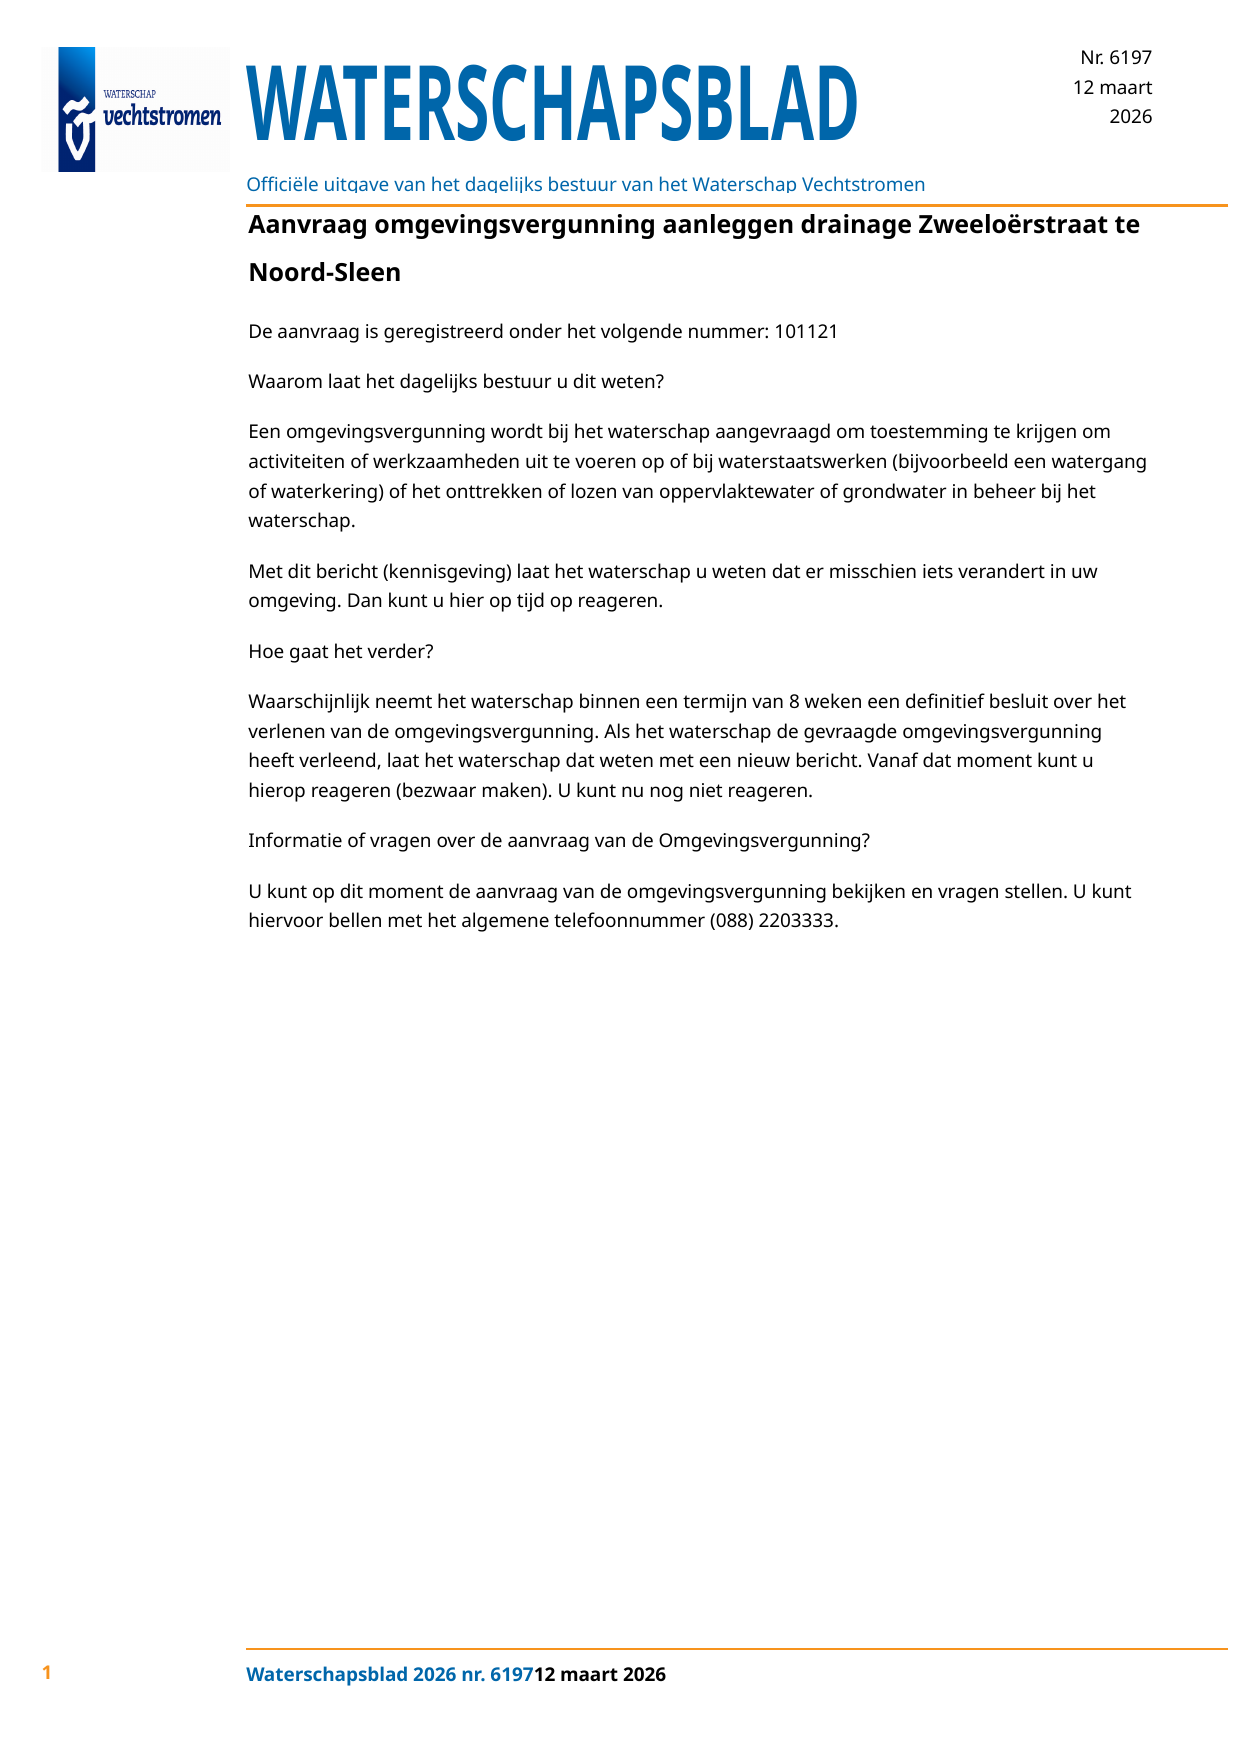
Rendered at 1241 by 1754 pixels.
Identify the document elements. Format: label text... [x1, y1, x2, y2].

text U kunt op dit moment de aanvraag van de omgevingsvergunning bekijken en vragen stellen. U kunt hiervoor bellen met het algemene telefoonnummer (088) 2203333. [248, 878, 1152, 933]
text Met dit bericht (kennisgeving) laat het waterschap u weten dat er misschien iets verandert in uw omgeving. Dan kunt u hier op tijd op reageren. [248, 558, 1152, 613]
text Waarschijnlijk neemt het waterschap binnen een termijn van 8 weken een definitief besluit over het verlenen van de omgevingsvergunning. Als het waterschap de gevraagde omgevingsvergunning heeft verleend, laat het waterschap dat weten met een nieuw bericht. Vanaf dat moment kunt u hierop reageren (bezwaar maken). U kunt nu nog niet reageren. [248, 688, 1152, 803]
text Hoe gaat het verder? [248, 638, 1152, 664]
text De aanvraag is geregistreerd onder het volgende nummer: 101121 [248, 318, 1152, 344]
picture [41, 47, 231, 172]
text Een omgevingsvergunning wordt bij het waterschap aangevraagd om toestemming te krijgen om activiteiten of werkzaamheden uit te voeren op of bij waterstaatswerken (bijvoorbeeld een watergang of waterkering) of het onttrekken of lozen van oppervlaktewater of grondwater in beheer bij het waterschap. [248, 419, 1152, 533]
text Waarom laat het dagelijks bestuur u dit weten? [248, 368, 1152, 394]
text Informatie of vragen over de aanvraag van de Omgevingsvergunning? [248, 827, 1152, 853]
text Aanvraag omgevingsvergunning aanleggen drainage Zweeloërstraat te Noord-Sleen [248, 207, 1152, 288]
